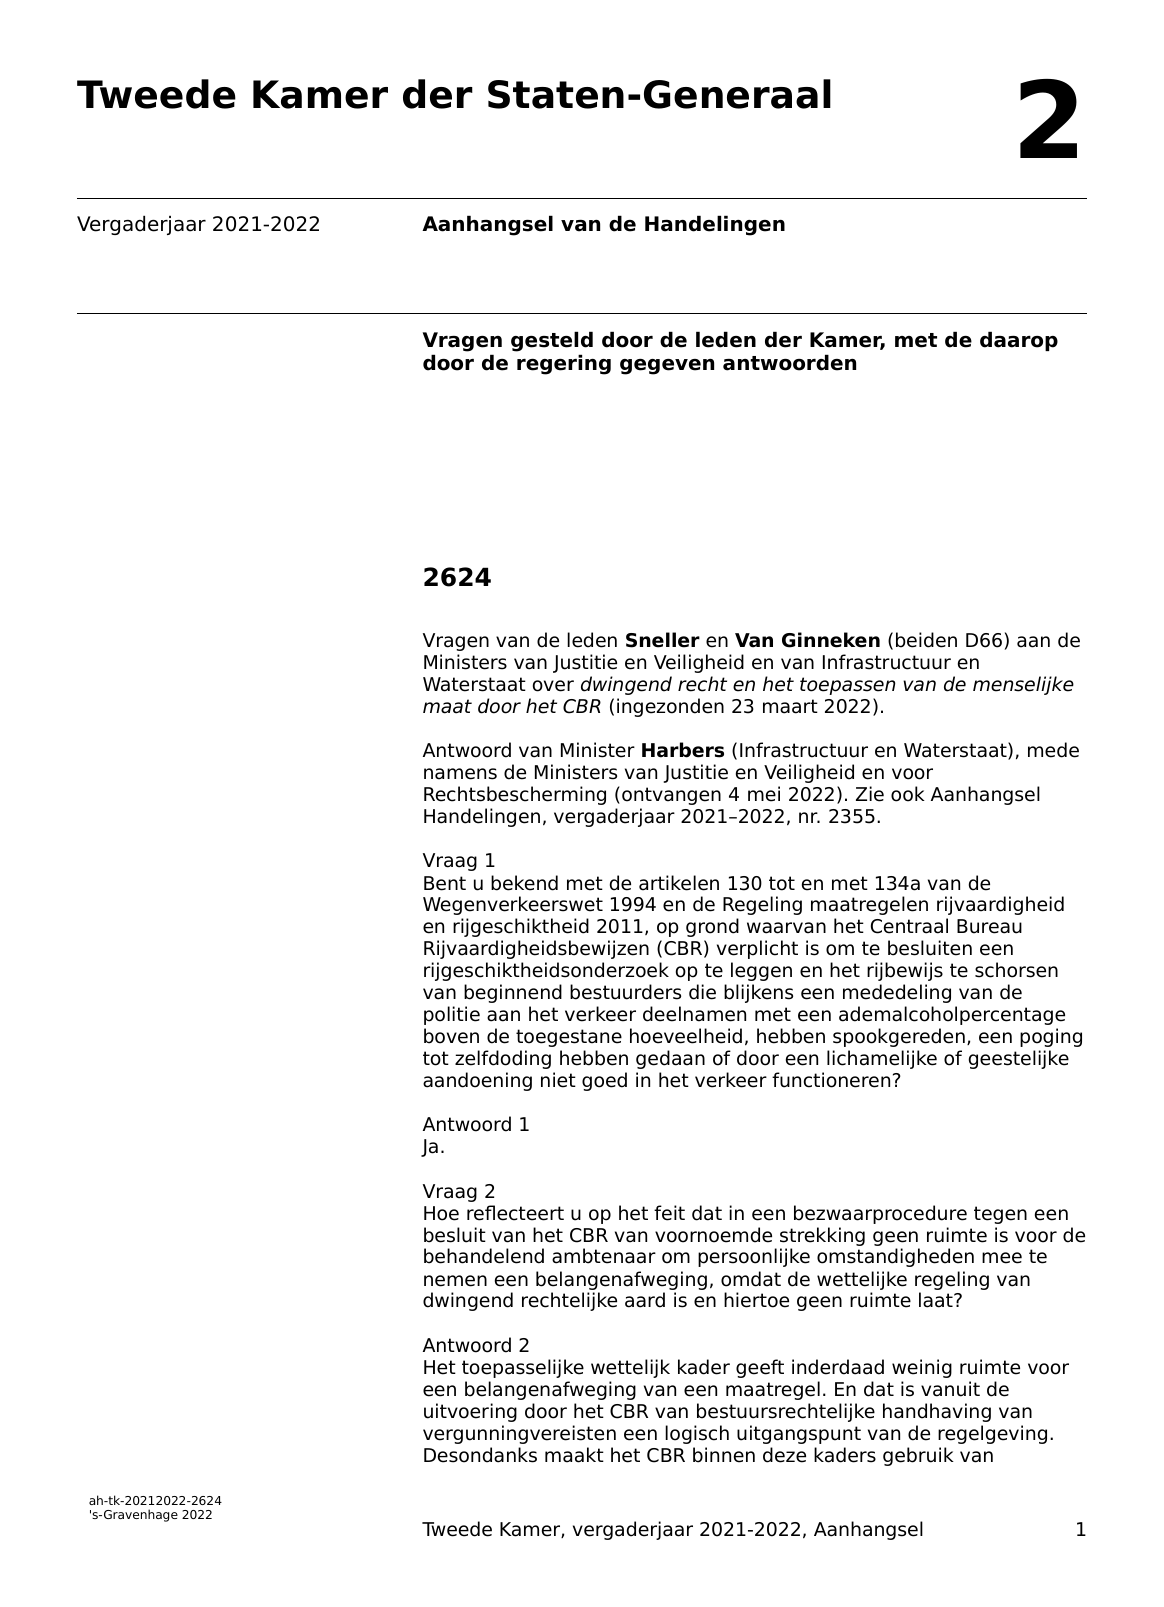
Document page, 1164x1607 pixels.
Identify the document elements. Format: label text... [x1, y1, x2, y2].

text Bent u bekend met de artikelen 130 tot en met 134a van de Wegenverkeerswet 1994 en de Regeling maatregelen rijvaardigheid en rijgeschiktheid 2011, op grond waarvan het Centraal Bureau Rijvaardigheidsbewijzen (CBR) verplicht is om te besluiten een rijgeschiktheidsonderzoek op te leggen en het rijbewijs te schorsen van beginnend bestuurders die blijkens een mededeling van de politie aan het verkeer deelnamen met een ademalcoholpercentage boven de toegestane hoeveelheid, hebben spookgereden, een poging tot zelfdoding hebben gedaan of door een lichamelijke of geestelijke aandoening niet goed in het verkeer functioneren? [422, 872, 1087, 1092]
text Vraag 1 [422, 850, 1087, 872]
text Antwoord van Minister Harbers (Infrastructuur en Waterstaat), mede namens de Ministers van Justitie en Veiligheid en voor Rechtsbescherming (ontvangen 4 mei 2022). Zie ook Aanhangsel Handelingen, vergaderjaar 2021–2022, nr. 2355. [422, 740, 1087, 828]
text Hoe reflecteert u op het feit dat in een bezwaarprocedure tegen een besluit van het CBR van voornoemde strekking geen ruimte is voor de behandelend ambtenaar om persoonlijke omstandigheden mee te nemen een belangenafweging, omdat de wettelijke regeling van dwingend rechtelijke aard is en hiertoe geen ruimte laat? [422, 1202, 1087, 1312]
table_cell Vragen gesteld door de leden der Kamer, met de daarop door de regering gegeven antwoorden [422, 314, 1087, 375]
text Ja. [422, 1136, 1087, 1158]
text 2624 [422, 563, 1087, 592]
text 's-Gravenhage 2022 [88, 1508, 323, 1522]
table_cell [77, 314, 422, 375]
table_header 2 [886, 59, 1087, 198]
text Het toepasselijke wettelijk kader geeft inderdaad weinig ruimte voor een belangenafweging van een maatregel. En dat is vanuit de uitvoering door het CBR van bestuursrechtelijke handhaving van vergunningvereisten een logisch uitgangspunt van de regelgeving. Desondanks maakt het CBR binnen deze kaders gebruik van [422, 1357, 1087, 1466]
table_header Tweede Kamer der Staten-Generaal [77, 59, 886, 198]
table_cell Aanhangsel van de Handelingen [422, 199, 1087, 313]
text Vragen van de leden Sneller en Van Ginneken (beiden D66) aan de Ministers van Justitie en Veiligheid en van Infrastructuur en Waterstaat over dwingend recht en het toepassen van de menselijke maat door het CBR (ingezonden 23 maart 2022). [422, 630, 1087, 718]
text ah-tk-20212022-2624 [88, 1494, 323, 1508]
text Antwoord 1 [422, 1114, 1087, 1136]
text Vraag 2 [422, 1181, 1087, 1202]
text Antwoord 2 [422, 1334, 1087, 1357]
table_cell Vergaderjaar 2021-2022 [77, 199, 422, 313]
